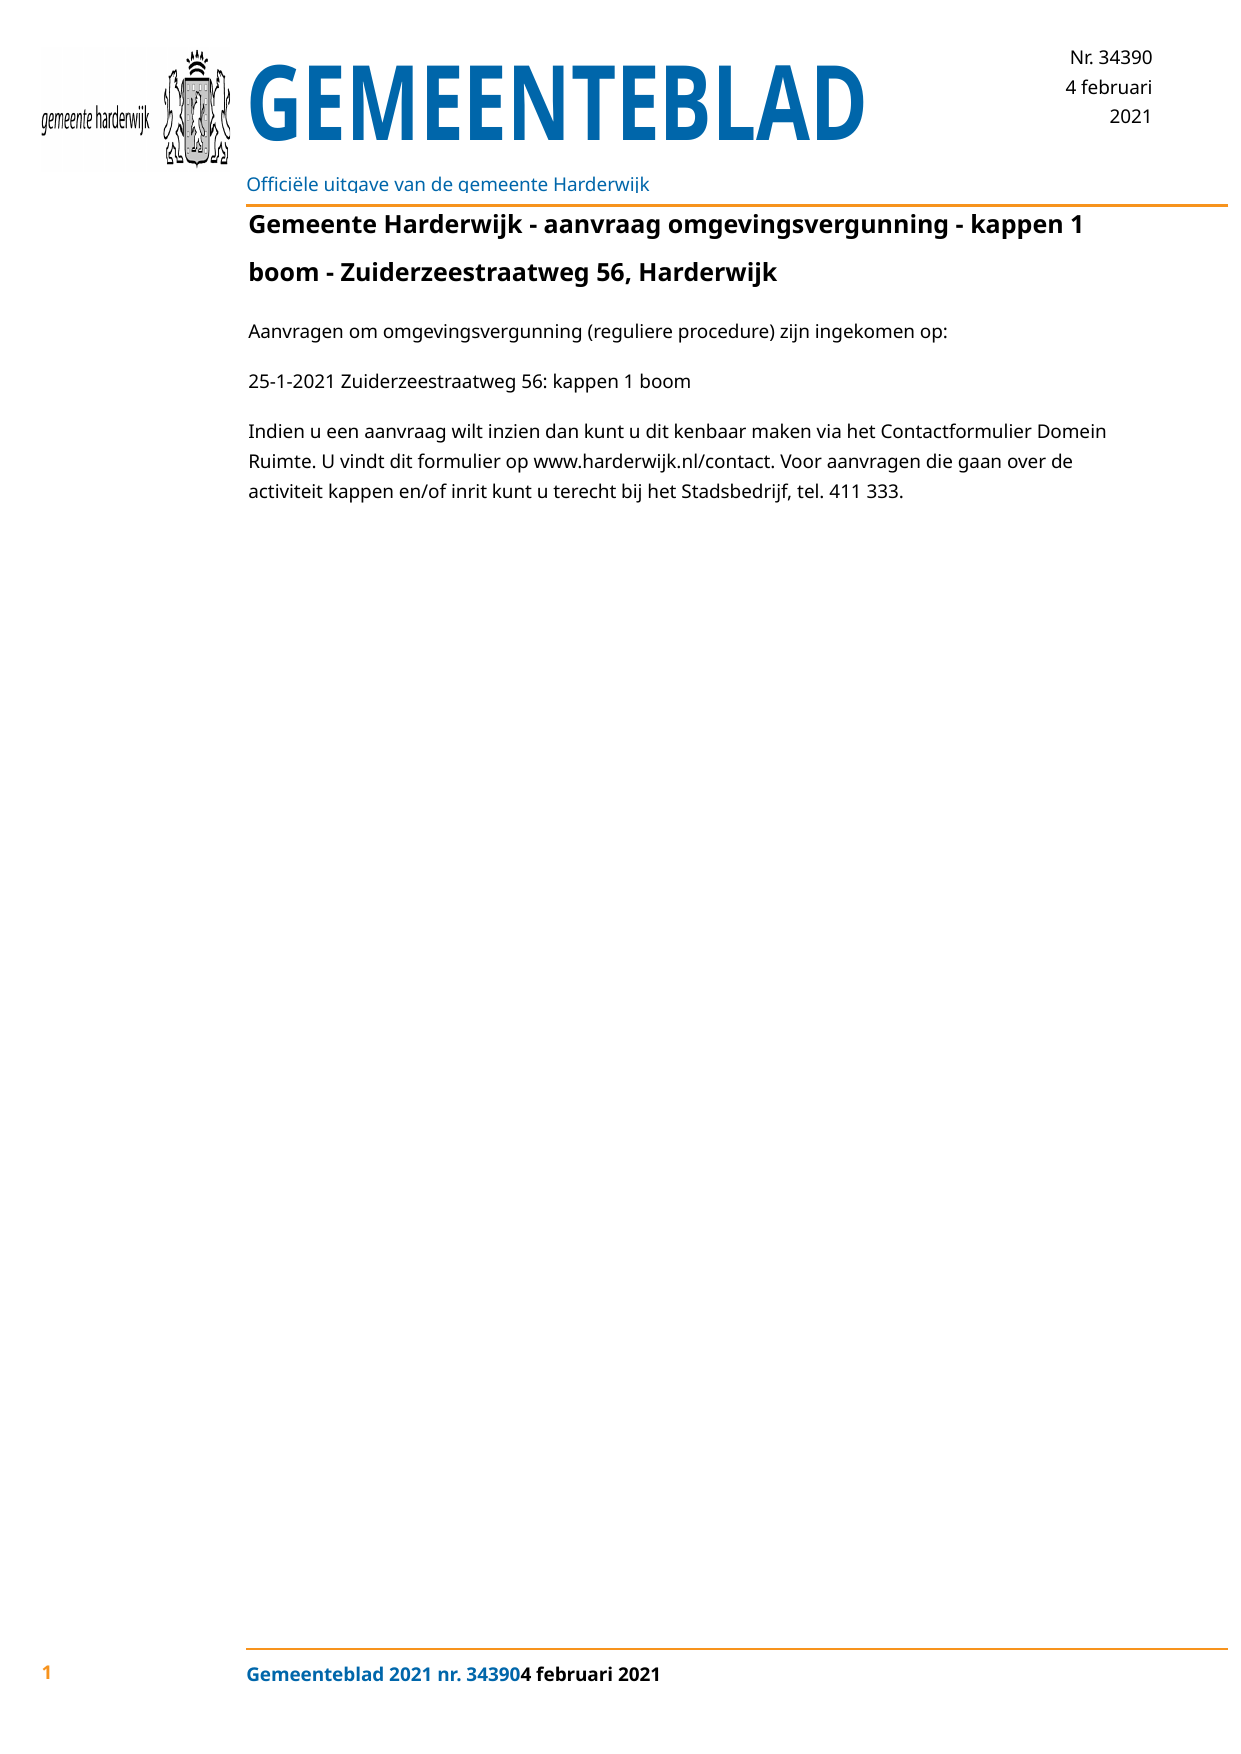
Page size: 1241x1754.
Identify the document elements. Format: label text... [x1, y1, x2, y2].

text Aanvragen om omgevingsvergunning (reguliere procedure) zijn ingekomen op: [248, 318, 1152, 344]
text Gemeente Harderwijk - aanvraag omgevingsvergunning - kappen 1 boom - Zuiderzeestraatweg 56, Harderwijk [248, 207, 1152, 288]
text Indien u een aanvraag wilt inzien dan kunt u dit kenbaar maken via het Contactformulier Domein Ruimte. U vindt dit formulier op www.harderwijk.nl/contact. Voor aanvragen die gaan over de activiteit kappen en/of inrit kunt u terecht bij het Stadsbedrijf, tel. 411 333. [248, 419, 1152, 504]
text 25-1-2021 Zuiderzeestraatweg 56: kappen 1 boom [248, 368, 1152, 394]
picture [41, 47, 231, 172]
